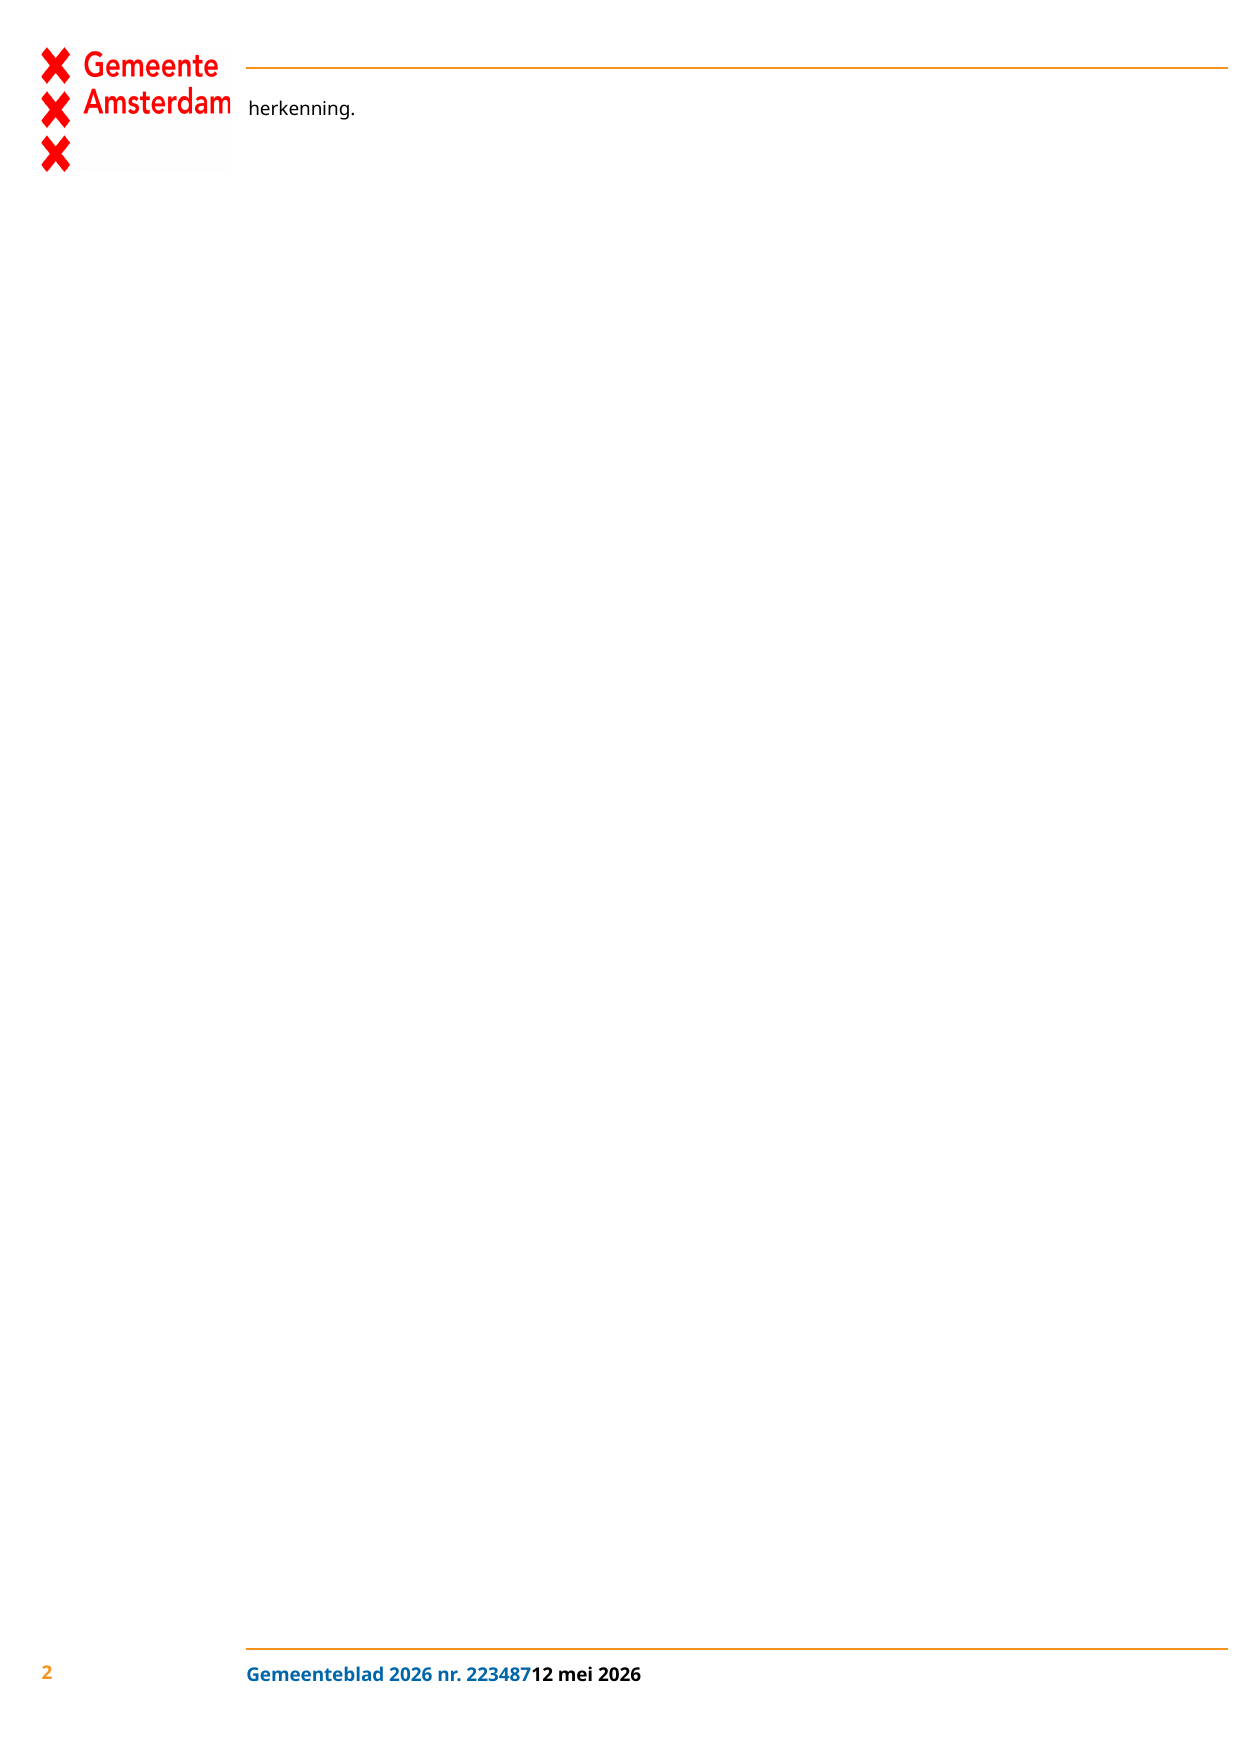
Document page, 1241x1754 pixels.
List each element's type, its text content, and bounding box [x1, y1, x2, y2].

picture [41, 47, 231, 172]
text herkenning. [248, 95, 1152, 121]
